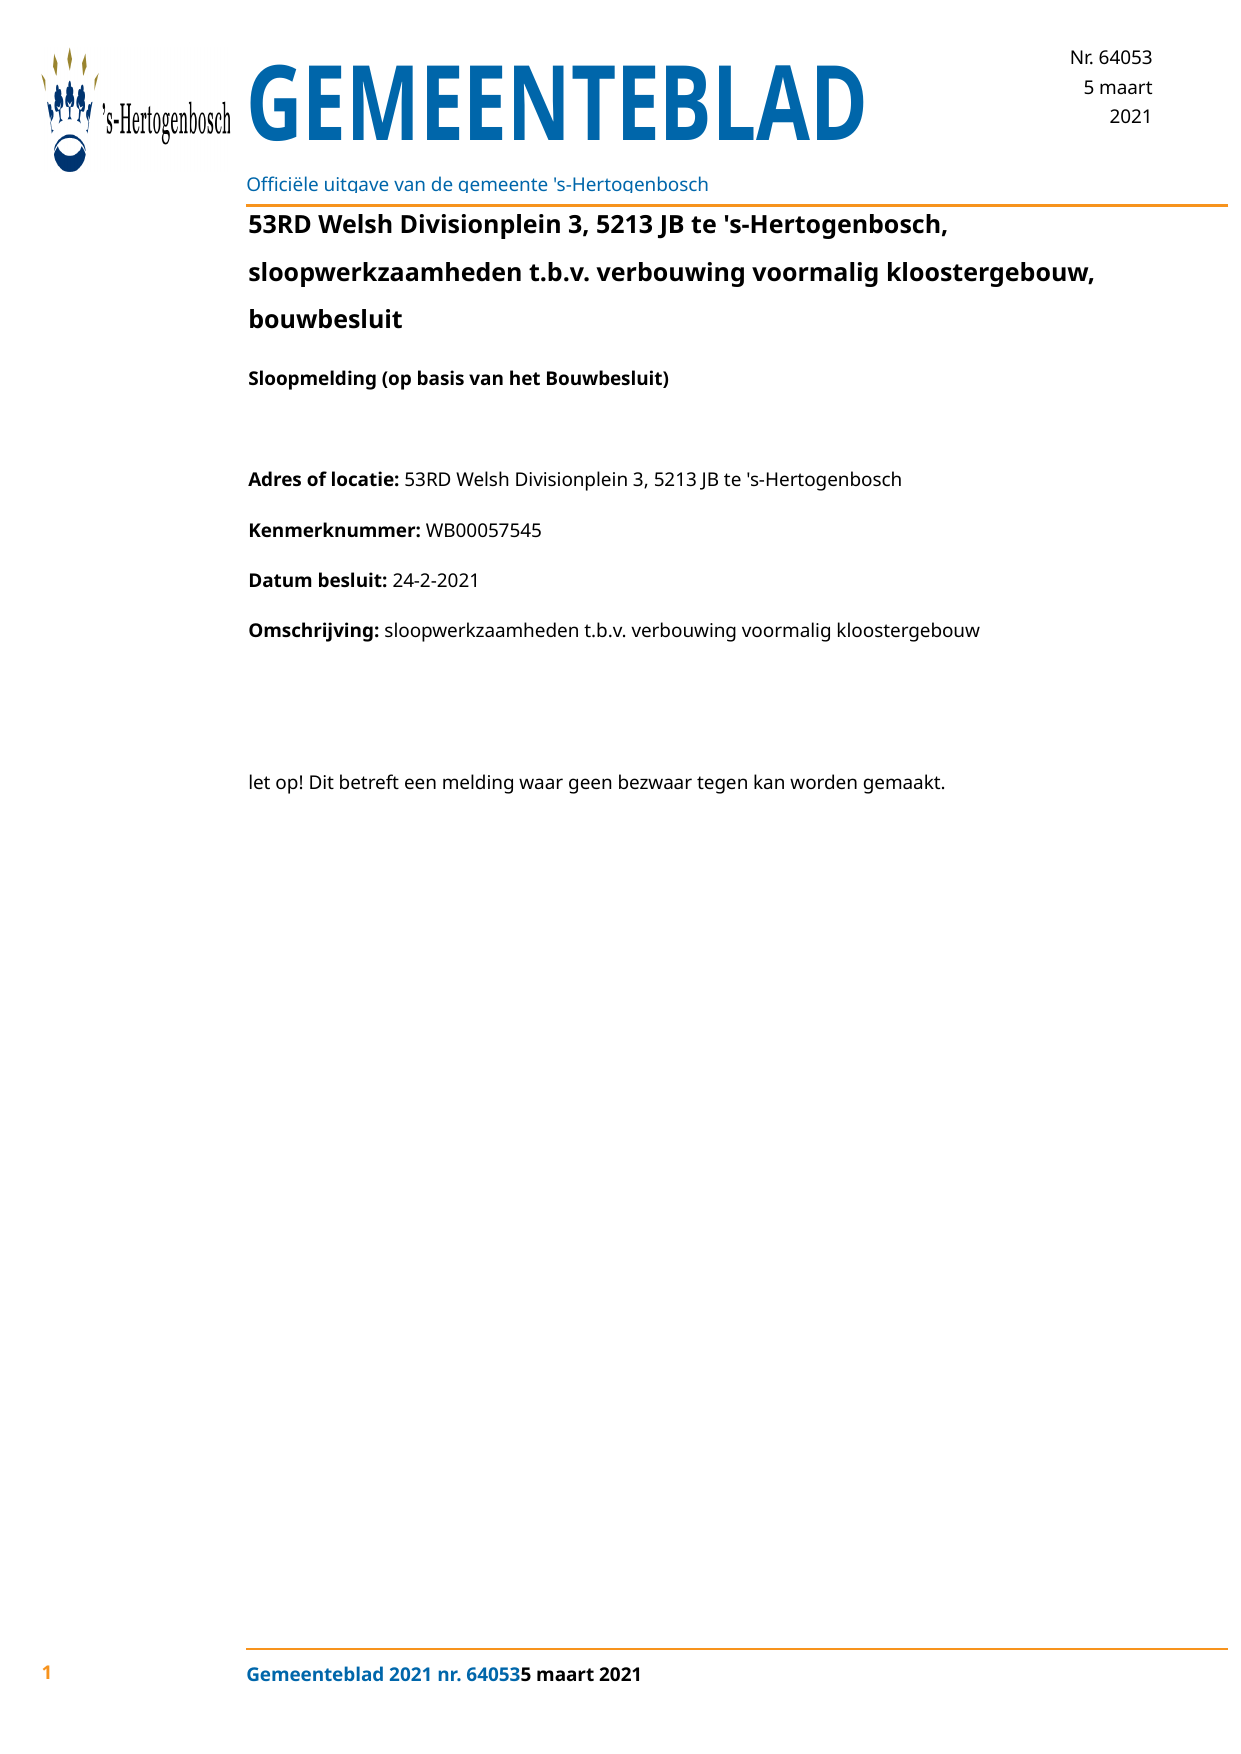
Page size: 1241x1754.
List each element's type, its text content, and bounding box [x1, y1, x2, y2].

text Adres of locatie: 53RD Welsh Divisionplein 3, 5213 JB te 's-Hertogenbosch [248, 466, 1152, 492]
text Datum besluit: 24-2-2021 [248, 567, 1152, 593]
text Sloopmelding (op basis van het Bouwbesluit) [248, 366, 1152, 391]
picture [41, 47, 231, 172]
text let op! Dit betreft een melding waar geen bezwaar tegen kan worden gemaakt. [248, 769, 1152, 794]
text 53RD Welsh Divisionplein 3, 5213 JB te 's-Hertogenbosch, sloopwerkzaamheden t.b.v. verbouwing voormalig kloostergebouw, bouwbesluit [248, 207, 1152, 336]
text Kenmerknummer: WB00057545 [248, 517, 1152, 542]
text Omschrijving: sloopwerkzaamheden t.b.v. verbouwing voormalig kloostergebouw [248, 618, 1152, 643]
